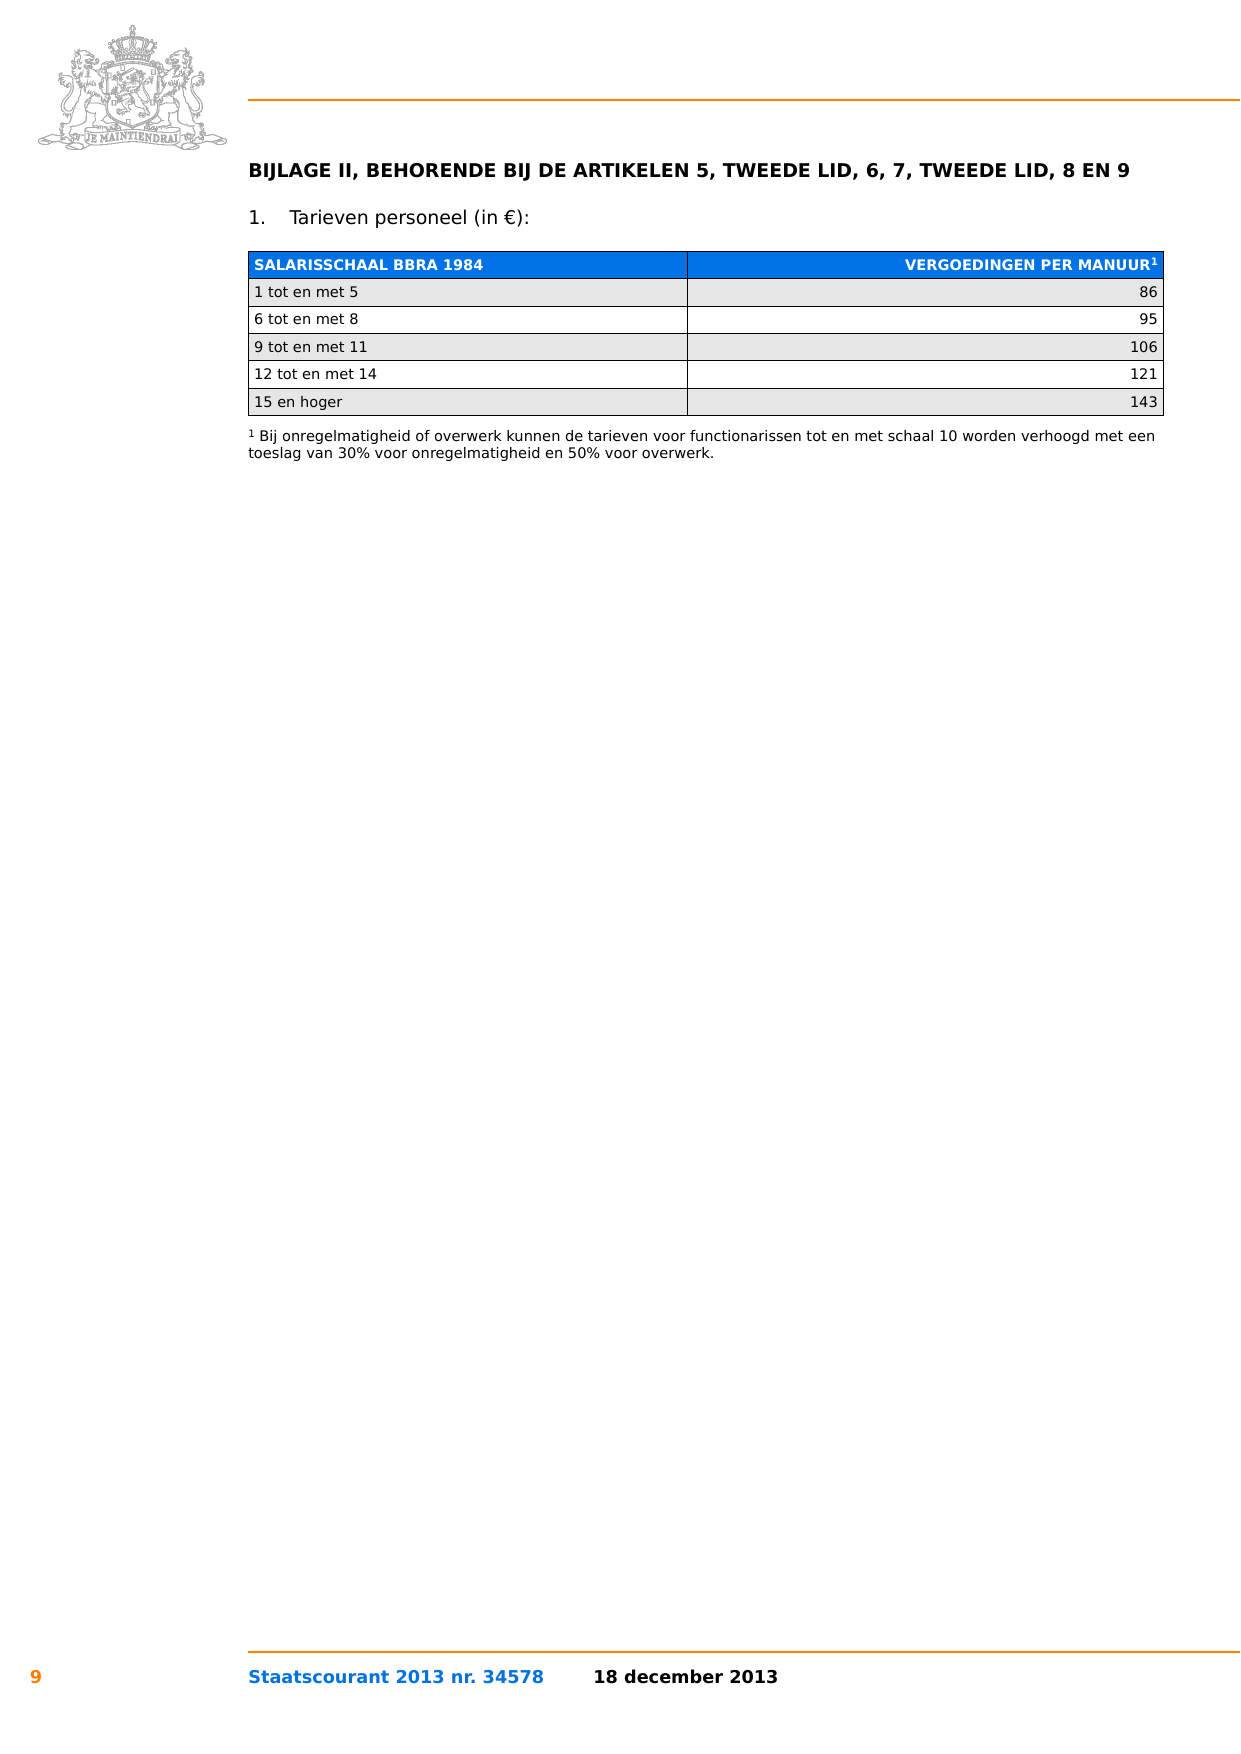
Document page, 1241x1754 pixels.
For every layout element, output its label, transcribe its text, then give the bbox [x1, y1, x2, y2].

table_cell 6 tot en met 8 [249, 307, 687, 333]
table_cell 1 Bij onregelmatigheid of overwerk kunnen de tarieven voor functionarissen tot en met schaal 10 worden verhoogd met een toeslag van 30% voor onregelmatigheid en 50% voor overwerk. [248, 416, 1163, 462]
table_cell 15 en hoger [249, 389, 687, 415]
table_cell 106 [688, 334, 1163, 360]
table_cell 143 [688, 389, 1163, 415]
subtitle BIJLAGE II, BEHORENDE BIJ DE ARTIKELEN 5, TWEEDE LID, 6, 7, TWEEDE LID, 8 EN 9 [248, 160, 1163, 182]
table_cell 121 [688, 361, 1163, 388]
table_cell 95 [688, 307, 1163, 333]
table_cell 9 tot en met 11 [249, 334, 687, 360]
picture [38, 25, 227, 150]
table_cell 12 tot en met 14 [249, 361, 687, 388]
table_header VERGOEDINGEN PER MANUUR1 [688, 252, 1163, 278]
table_cell 86 [688, 279, 1163, 306]
table_header SALARISSCHAAL BBRA 1984 [249, 252, 687, 278]
text 1. Tarieven personeel (in €): [248, 207, 1163, 229]
table_cell 1 tot en met 5 [249, 279, 687, 306]
